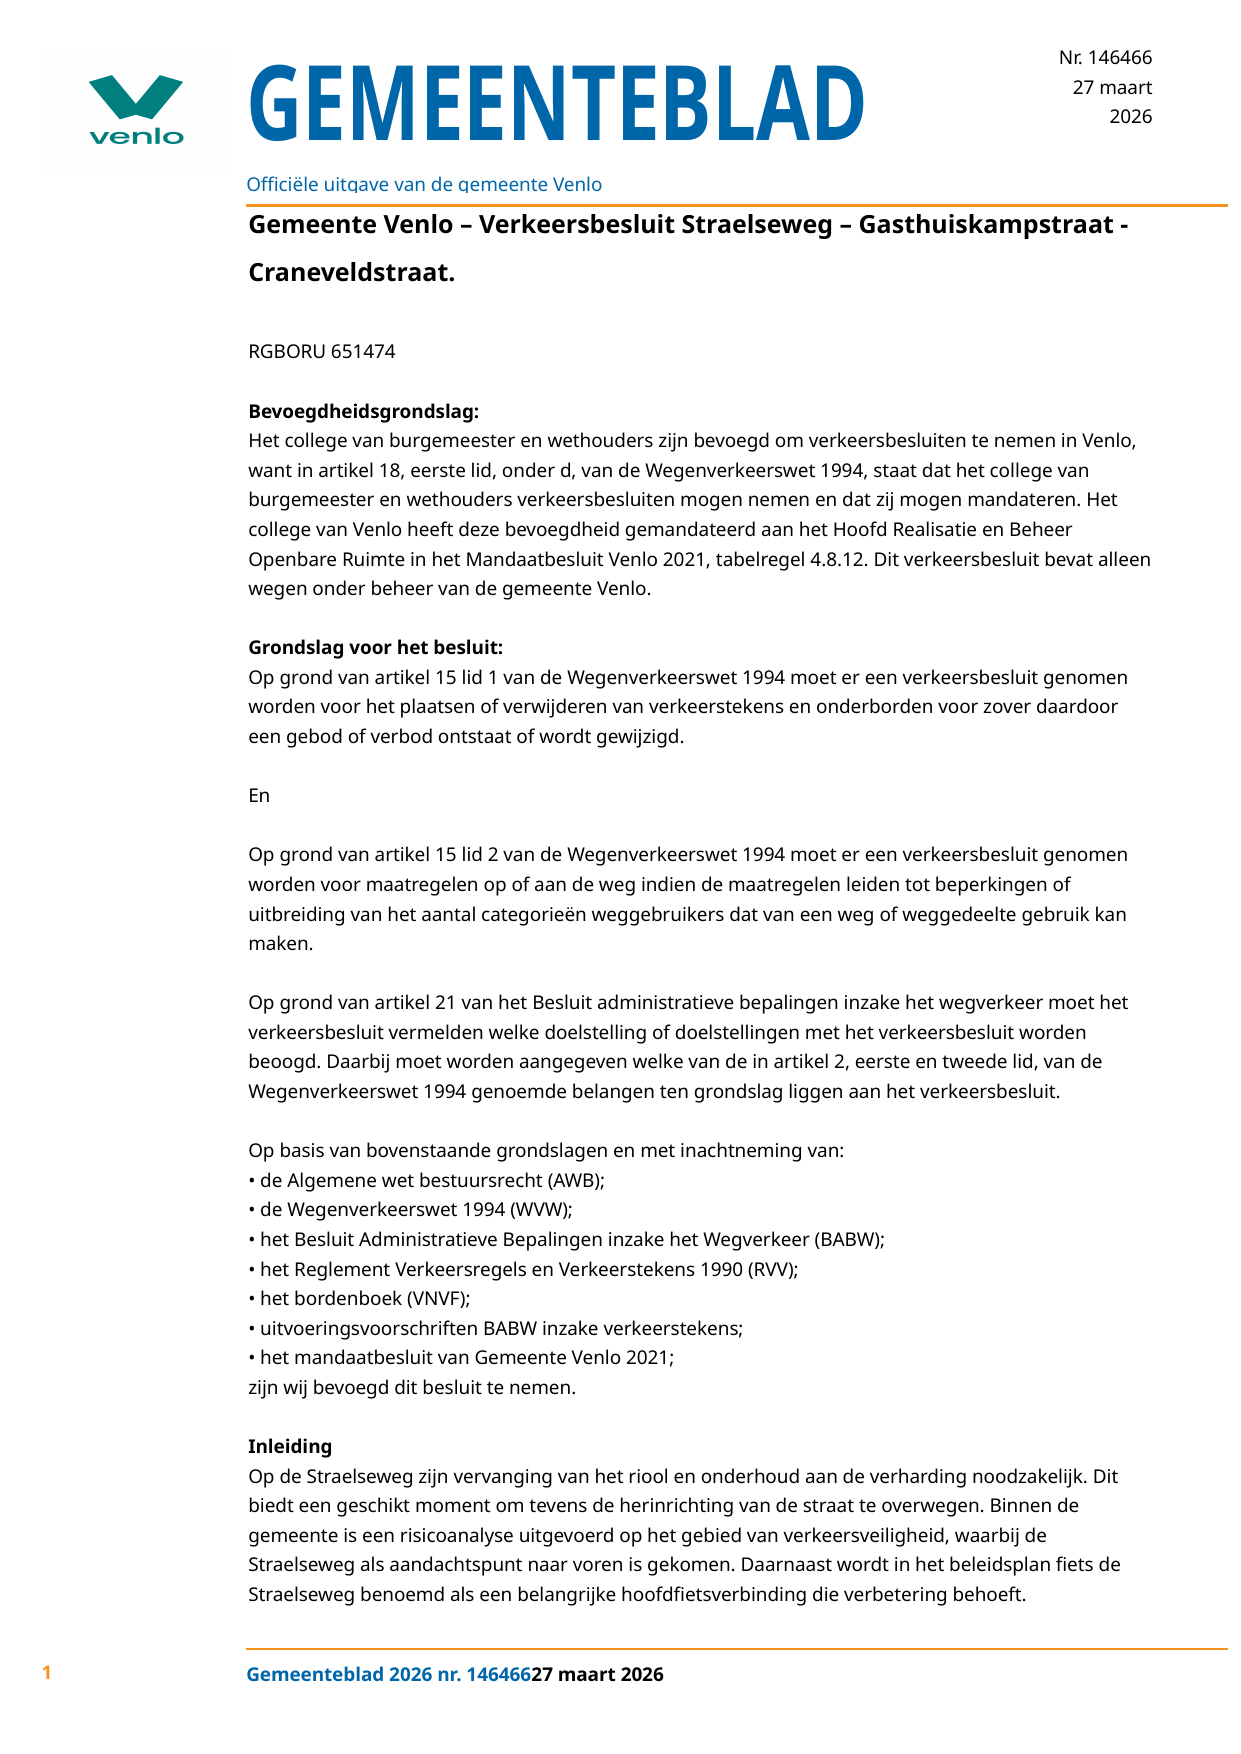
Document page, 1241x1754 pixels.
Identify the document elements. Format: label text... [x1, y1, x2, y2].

text • het bordenboek (VNVF); [248, 1285, 1152, 1311]
text • het Besluit Administratieve Bepalingen inzake het Wegverkeer (BABW); [248, 1226, 1152, 1252]
text • de Wegenverkeerswet 1994 (WVW); [248, 1197, 1152, 1222]
text Op grond van artikel 15 lid 2 van de Wegenverkeerswet 1994 moet er een verkeersbesluit genomen worden voor maatregelen op of aan de weg indien de maatregelen leiden tot beperkingen of uitbreiding van het aantal categorieën weggebruikers dat van een weg of weggedeelte gebruik kan maken. [248, 842, 1152, 956]
text Op grond van artikel 15 lid 1 van de Wegenverkeerswet 1994 moet er een verkeersbesluit genomen worden voor het plaatsen of verwijderen van verkeerstekens en onderborden voor zover daardoor een gebod of verbod ontstaat of wordt gewijzigd. [248, 664, 1152, 749]
text Op grond van artikel 21 van het Besluit administratieve bepalingen inzake het wegverkeer moet het verkeersbesluit vermelden welke doelstelling of doelstellingen met het verkeersbesluit worden beoogd. Daarbij moet worden aangegeven welke van de in artikel 2, eerste en tweede lid, van de Wegenverkeerswet 1994 genoemde belangen ten grondslag liggen aan het verkeersbesluit. [248, 989, 1152, 1104]
text Inleiding [248, 1433, 1152, 1459]
text zijn wij bevoegd dit besluit te nemen. [248, 1374, 1152, 1400]
text RGBORU 651474 [248, 339, 1152, 364]
text En [248, 782, 1152, 808]
text Op basis van bovenstaande grondslagen en met inachtneming van: [248, 1137, 1152, 1163]
text Gemeente Venlo – Verkeersbesluit Straelseweg – Gasthuiskampstraat - Craneveldstraat. [248, 207, 1152, 288]
text Grondslag voor het besluit: [248, 634, 1152, 660]
text • uitvoeringsvoorschriften BABW inzake verkeerstekens; [248, 1315, 1152, 1341]
text • het mandaatbesluit van Gemeente Venlo 2021; [248, 1344, 1152, 1370]
text Op de Straelseweg zijn vervanging van het riool en onderhoud aan de verharding noodzakelijk. Dit biedt een geschikt moment om tevens de herinrichting van de straat te overwegen. Binnen de gemeente is een risicoanalyse uitgevoerd op het gebied van verkeersveiligheid, waarbij de Straelseweg als aandachtspunt naar voren is gekomen. Daarnaast wordt in het beleidsplan fiets de Straelseweg benoemd als een belangrijke hoofdfietsverbinding die verbetering behoeft. [248, 1463, 1152, 1607]
text Bevoegdheidsgrondslag: [248, 398, 1152, 423]
text • het Reglement Verkeersregels en Verkeerstekens 1990 (RVV); [248, 1256, 1152, 1281]
text • de Algemene wet bestuursrecht (AWB); [248, 1167, 1152, 1193]
picture [41, 47, 231, 172]
text Het college van burgemeester en wethouders zijn bevoegd om verkeersbesluiten te nemen in Venlo, want in artikel 18, eerste lid, onder d, van de Wegenverkeerswet 1994, staat dat het college van burgemeester en wethouders verkeersbesluiten mogen nemen en dat zij mogen mandateren. Het college van Venlo heeft deze bevoegdheid gemandateerd aan het Hoofd Realisatie en Beheer Openbare Ruimte in het Mandaatbesluit Venlo 2021, tabelregel 4.8.12. Dit verkeersbesluit bevat alleen wegen onder beheer van de gemeente Venlo. [248, 427, 1152, 601]
